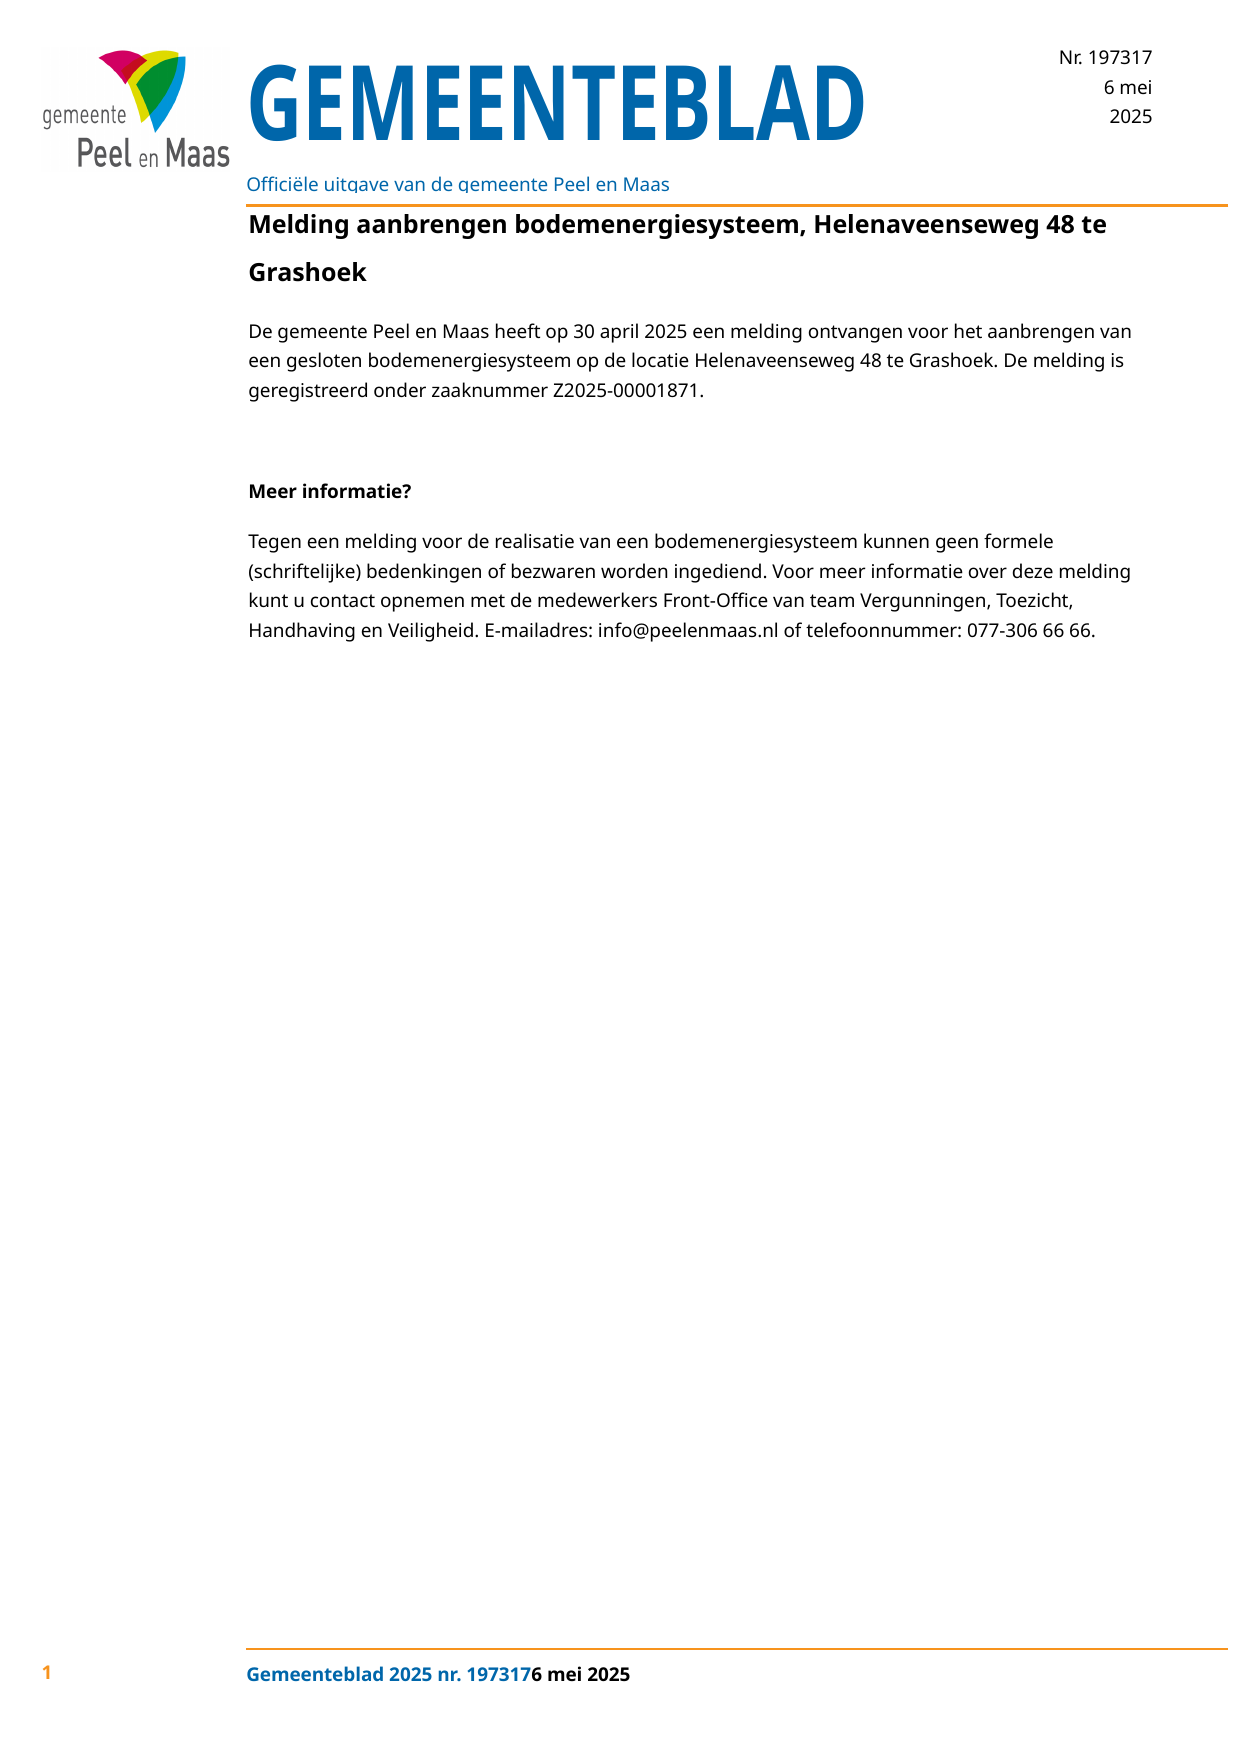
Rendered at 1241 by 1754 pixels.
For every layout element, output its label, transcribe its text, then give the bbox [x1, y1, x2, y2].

picture [41, 47, 231, 172]
text Melding aanbrengen bodemenergiesysteem, Helenaveenseweg 48 te Grashoek [248, 207, 1152, 288]
text Tegen een melding voor de realisatie van een bodemenergiesysteem kunnen geen formele (schriftelijke) bedenkingen of bezwaren worden ingediend. Voor meer informatie over deze melding kunt u contact opnemen met de medewerkers Front-Office van team Vergunningen, Toezicht, Handhaving en Veiligheid. E-mailadres: info@peelenmaas.nl of telefoonnummer: 077-306 66 66. [248, 528, 1152, 643]
text Meer informatie? [248, 478, 1152, 504]
text De gemeente Peel en Maas heeft op 30 april 2025 een melding ontvangen voor het aanbrengen van een gesloten bodemenergiesysteem op de locatie Helenaveenseweg 48 te Grashoek. De melding is geregistreerd onder zaaknummer Z2025-00001871. [248, 318, 1152, 403]
